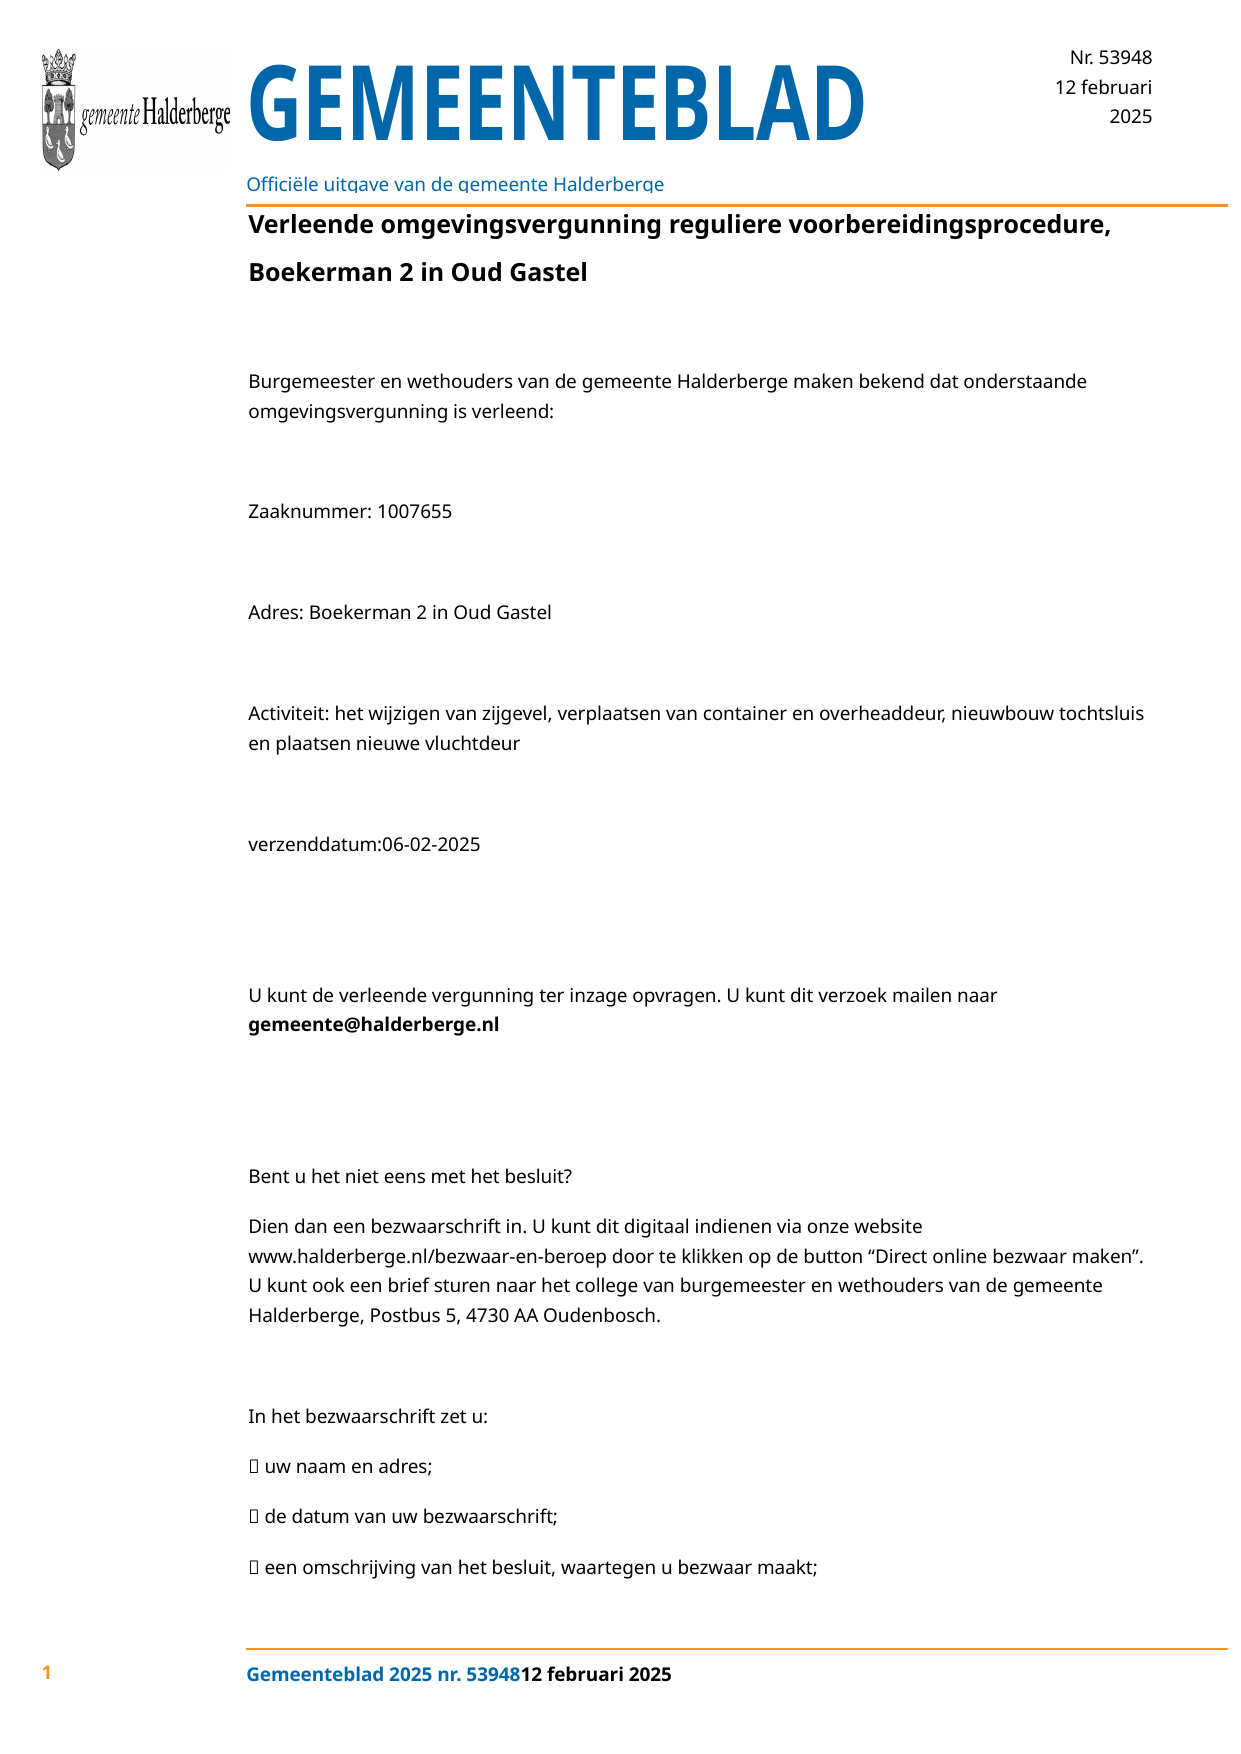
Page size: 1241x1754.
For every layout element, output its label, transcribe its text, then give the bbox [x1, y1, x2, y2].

text Burgemeester en wethouders van de gemeente Halderberge maken bekend dat onderstaande omgevingsvergunning is verleend: [248, 368, 1152, 424]
text verzenddatum:06-02-2025 [248, 831, 1152, 857]
text  een omschrijving van het besluit, waartegen u bezwaar maakt; [248, 1554, 1152, 1580]
text Dien dan een bezwaarschrift in. U kunt dit digitaal indienen via onze website www.halderberge.nl/bezwaar-en-beroep door te klikken op de button “Direct online bezwaar maken”. U kunt ook een brief sturen naar het college van burgemeester en wethouders van de gemeente Halderberge, Postbus 5, 4730 AA Oudenbosch. [248, 1213, 1152, 1328]
text Activiteit: het wijzigen van zijgevel, verplaatsen van container en overheaddeur, nieuwbouw tochtsluis en plaatsen nieuwe vluchtdeur [248, 700, 1152, 756]
text Adres: Boekerman 2 in Oud Gastel [248, 599, 1152, 625]
text  uw naam en adres; [248, 1453, 1152, 1479]
text In het bezwaarschrift zet u: [248, 1403, 1152, 1429]
text U kunt de verleende vergunning ter inzage opvragen. U kunt dit verzoek mailen naar gemeente@halderberge.nl [248, 982, 1152, 1037]
text Bent u het niet eens met het besluit? [248, 1163, 1152, 1189]
text  de datum van uw bezwaarschrift; [248, 1504, 1152, 1529]
text Zaaknummer: 1007655 [248, 499, 1152, 524]
picture [41, 47, 231, 172]
text Verleende omgevingsvergunning reguliere voorbereidingsprocedure, Boekerman 2 in Oud Gastel [248, 207, 1152, 288]
